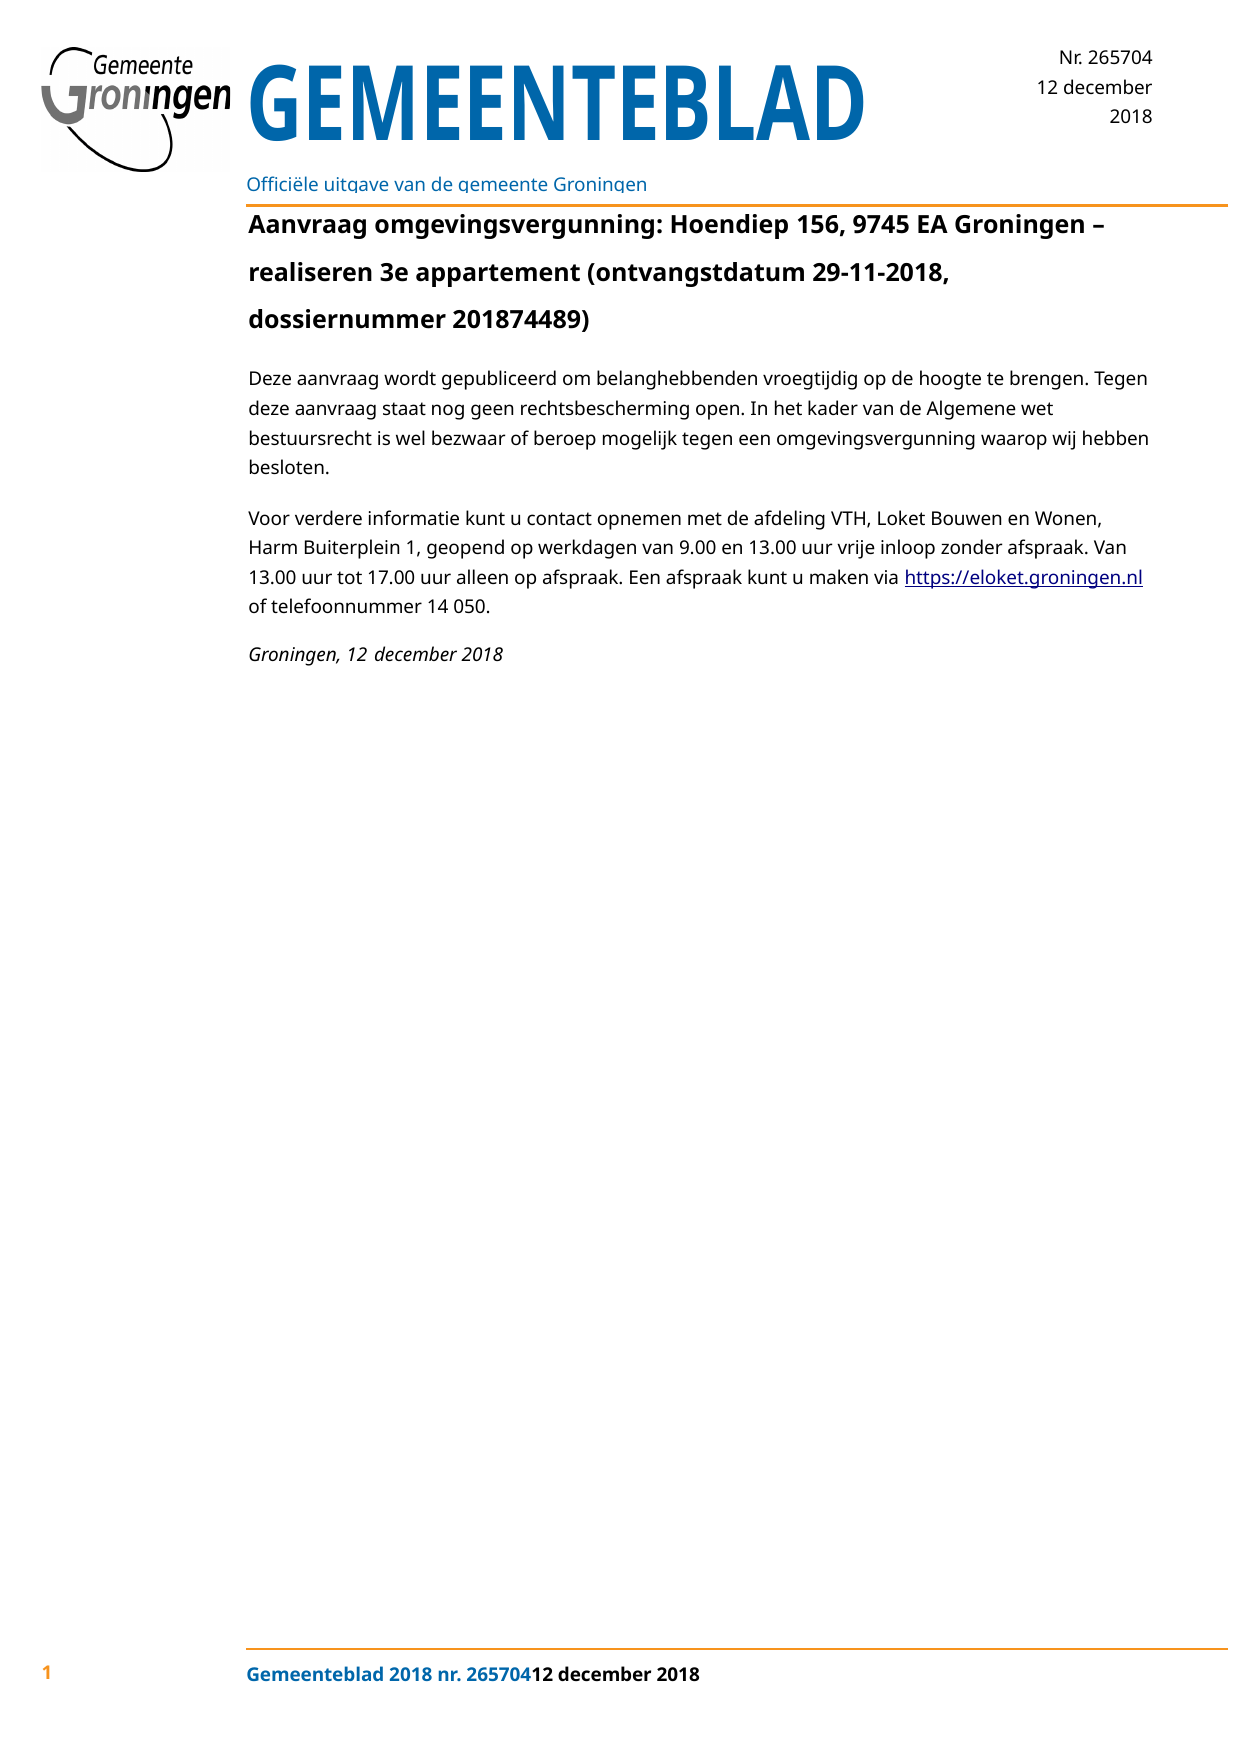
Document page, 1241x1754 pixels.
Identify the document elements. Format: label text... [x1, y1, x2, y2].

text Groningen, 12 december 2018 [248, 641, 1152, 667]
picture [41, 47, 231, 172]
text Deze aanvraag wordt gepubliceerd om belanghebbenden vroegtijdig op de hoogte te brengen. Tegen deze aanvraag staat nog geen rechtsbescherming open. In het kader van de Algemene wet bestuursrecht is wel bezwaar of beroep mogelijk tegen een omgevingsvergunning waarop wij hebben besloten. [248, 366, 1152, 480]
text Voor verdere informatie kunt u contact opnemen met de afdeling VTH, Loket Bouwen en Wonen, Harm Buiterplein 1, geopend op werkdagen van 9.00 en 13.00 uur vrije inloop zonder afspraak. Van 13.00 uur tot 17.00 uur alleen op afspraak. Een afspraak kunt u maken via https://eloket.groningen.nl of telefoonnummer 14 050. [248, 505, 1152, 619]
text Aanvraag omgevingsvergunning: Hoendiep 156, 9745 EA Groningen – realiseren 3e appartement (ontvangstdatum 29-11-2018, dossiernummer 201874489) [248, 207, 1152, 336]
